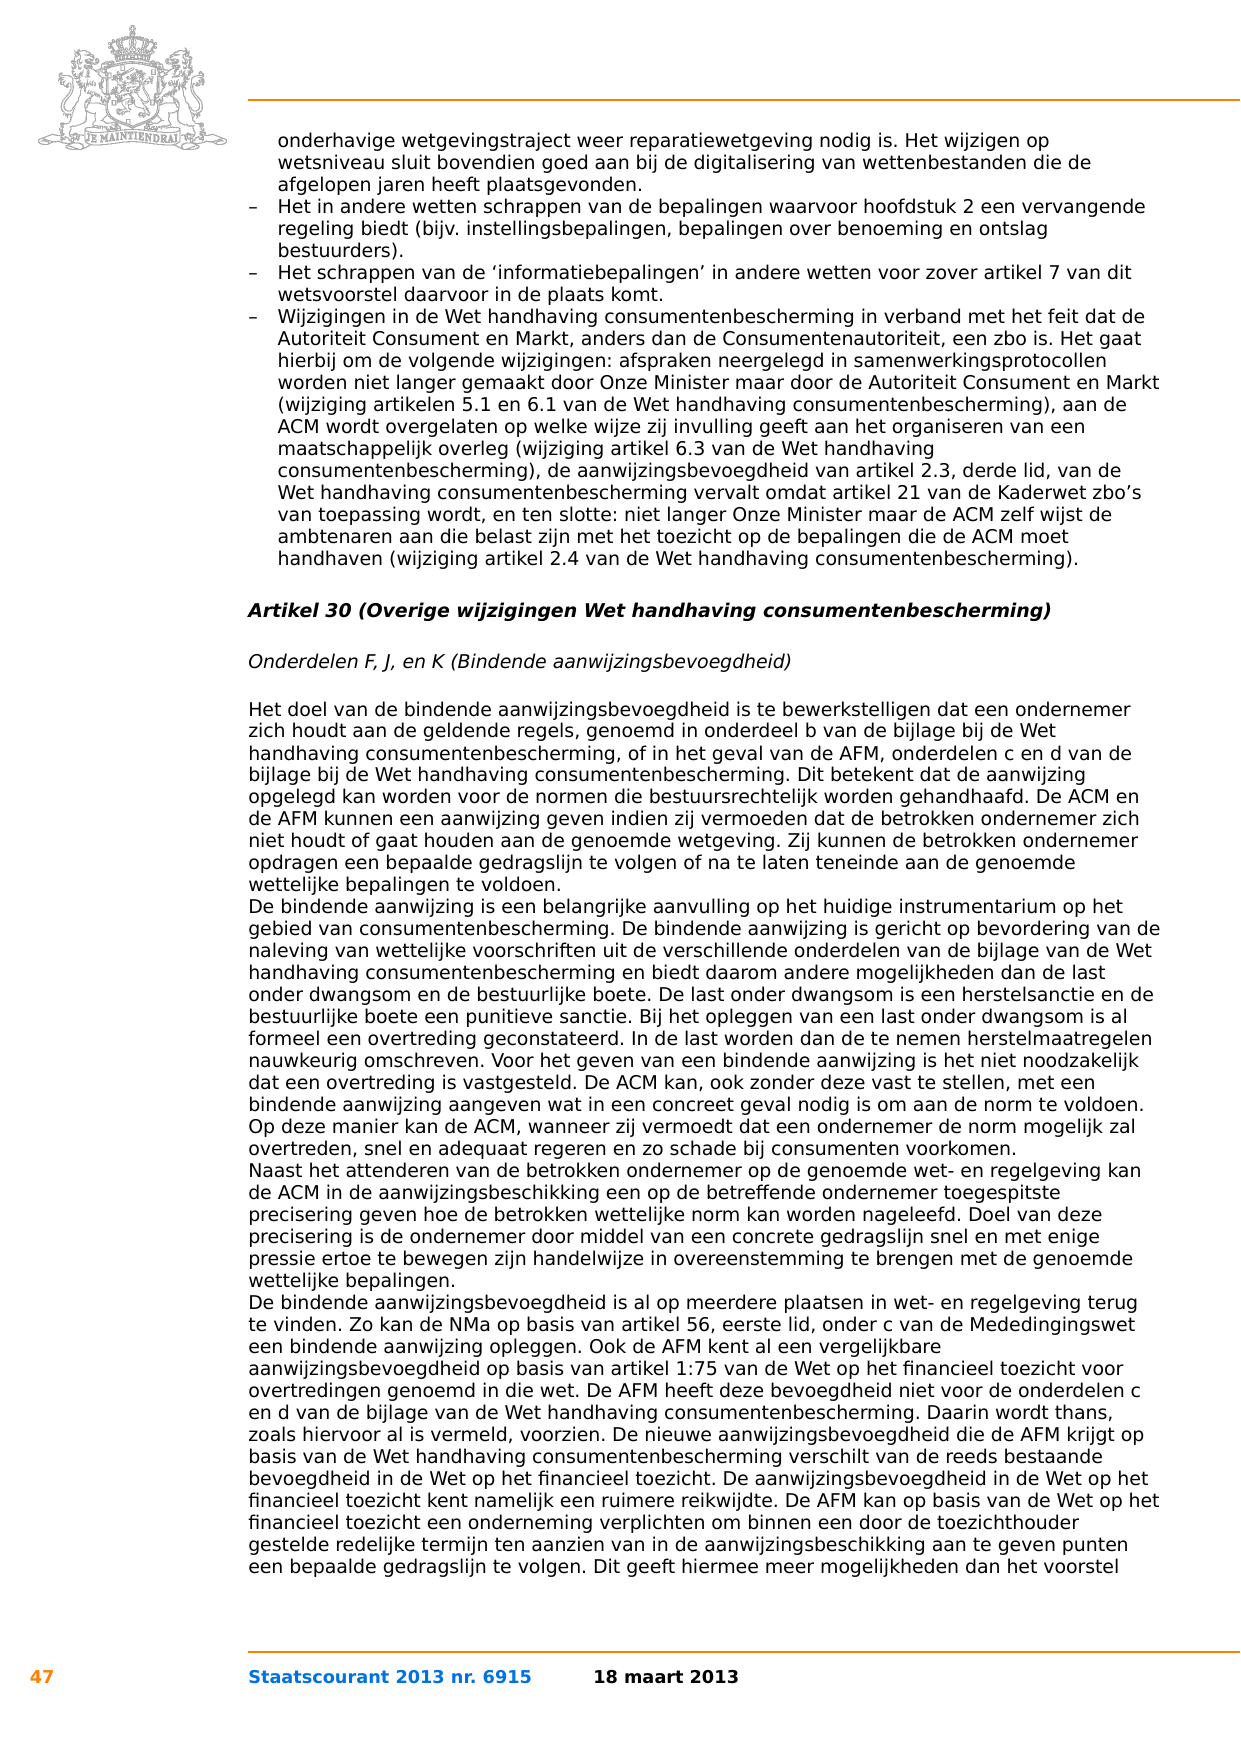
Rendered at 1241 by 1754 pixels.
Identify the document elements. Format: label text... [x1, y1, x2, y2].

text Het doel van de bindende aanwijzingsbevoegdheid is te bewerkstelligen dat een ondernemer zich houdt aan de geldende regels, genoemd in onderdeel b van de bijlage bij de Wet handhaving consumentenbescherming, of in het geval van de AFM, onderdelen c en d van de bijlage bij de Wet handhaving consumentenbescherming. Dit betekent dat de aanwijzing opgelegd kan worden voor de normen die bestuursrechtelijk worden gehandhaafd. De ACM en de AFM kunnen een aanwijzing geven indien zij vermoeden dat de betrokken ondernemer zich niet houdt of gaat houden aan de genoemde wetgeving. Zij kunnen de betrokken ondernemer opdragen een bepaalde gedragslijn te volgen of na te laten teneinde aan de genoemde wettelijke bepalingen te voldoen. [248, 698, 1163, 896]
text De bindende aanwijzingsbevoegdheid is al op meerdere plaatsen in wet- en regelgeving terug te vinden. Zo kan de NMa op basis van artikel 56, eerste lid, onder c van de Mededingingswet een bindende aanwijzing opleggen. Ook de AFM kent al een vergelijkbare aanwijzingsbevoegdheid op basis van artikel 1:75 van de Wet op het financieel toezicht voor overtredingen genoemd in die wet. De AFM heeft deze bevoegdheid niet voor de onderdelen c en d van de bijlage van de Wet handhaving consumentenbescherming. Daarin wordt thans, zoals hiervoor al is vermeld, voorzien. De nieuwe aanwijzingsbevoegdheid die de AFM krijgt op basis van de Wet handhaving consumentenbescherming verschilt van de reeds bestaande bevoegdheid in de Wet op het financieel toezicht. De aanwijzingsbevoegdheid in de Wet op het financieel toezicht kent namelijk een ruimere reikwijdte. De AFM kan op basis van de Wet op het financieel toezicht een onderneming verplichten om binnen een door de toezichthouder gestelde redelijke termijn ten aanzien van in de aanwijzingsbeschikking aan te geven punten een bepaalde gedragslijn te volgen. Dit geeft hiermee meer mogelijkheden dan het voorstel [248, 1292, 1163, 1578]
picture [38, 25, 227, 150]
text – Het schrappen van de ‘informatiebepalingen’ in andere wetten voor zover artikel 7 van dit wetsvoorstel daarvoor in de plaats komt. [248, 262, 1163, 306]
text onderhavige wetgevingstraject weer reparatiewetgeving nodig is. Het wijzigen op wetsniveau sluit bovendien goed aan bij de digitalisering van wettenbestanden die de afgelopen jaren heeft plaatsgevonden. [248, 130, 1163, 196]
subtitle Artikel 30 (Overige wijzigingen Wet handhaving consumentenbescherming) [248, 599, 1163, 621]
text Naast het attenderen van de betrokken ondernemer op de genoemde wet- en regelgeving kan de ACM in de aanwijzingsbeschikking een op de betreffende ondernemer toegespitste precisering geven hoe de betrokken wettelijke norm kan worden nageleefd. Doel van deze precisering is de ondernemer door middel van een concrete gedragslijn snel en met enige pressie ertoe te bewegen zijn handelwijze in overeenstemming te brengen met de genoemde wettelijke bepalingen. [248, 1160, 1163, 1292]
subtitle Onderdelen F, J, en K (Bindende aanwijzingsbevoegdheid) [248, 651, 1163, 673]
text – Wijzigingen in de Wet handhaving consumentenbescherming in verband met het feit dat de Autoriteit Consument en Markt, anders dan de Consumentenautoriteit, een zbo is. Het gaat hierbij om de volgende wijzigingen: afspraken neergelegd in samenwerkingsprotocollen worden niet langer gemaakt door Onze Minister maar door de Autoriteit Consument en Markt (wijziging artikelen 5.1 en 6.1 van de Wet handhaving consumentenbescherming), aan de ACM wordt overgelaten op welke wijze zij invulling geeft aan het organiseren van een maatschappelijk overleg (wijziging artikel 6.3 van de Wet handhaving consumentenbescherming), de aanwijzingsbevoegdheid van artikel 2.3, derde lid, van de Wet handhaving consumentenbescherming vervalt omdat artikel 21 van de Kaderwet zbo’s van toepassing wordt, en ten slotte: niet langer Onze Minister maar de ACM zelf wijst de ambtenaren aan die belast zijn met het toezicht op de bepalingen die de ACM moet handhaven (wijziging artikel 2.4 van de Wet handhaving consumentenbescherming). [248, 306, 1163, 569]
text – Het in andere wetten schrappen van de bepalingen waarvoor hoofdstuk 2 een vervangende regeling biedt (bijv. instellingsbepalingen, bepalingen over benoeming en ontslag bestuurders). [248, 196, 1163, 262]
text De bindende aanwijzing is een belangrijke aanvulling op het huidige instrumentarium op het gebied van consumentenbescherming. De bindende aanwijzing is gericht op bevordering van de naleving van wettelijke voorschriften uit de verschillende onderdelen van de bijlage van de Wet handhaving consumentenbescherming en biedt daarom andere mogelijkheden dan de last onder dwangsom en de bestuurlijke boete. De last onder dwangsom is een herstelsanctie en de bestuurlijke boete een punitieve sanctie. Bij het opleggen van een last onder dwangsom is al formeel een overtreding geconstateerd. In de last worden dan de te nemen herstelmaatregelen nauwkeurig omschreven. Voor het geven van een bindende aanwijzing is het niet noodzakelijk dat een overtreding is vastgesteld. De ACM kan, ook zonder deze vast te stellen, met een bindende aanwijzing aangeven wat in een concreet geval nodig is om aan de norm te voldoen. Op deze manier kan de ACM, wanneer zij vermoedt dat een ondernemer de norm mogelijk zal overtreden, snel en adequaat regeren en zo schade bij consumenten voorkomen. [248, 896, 1163, 1160]
